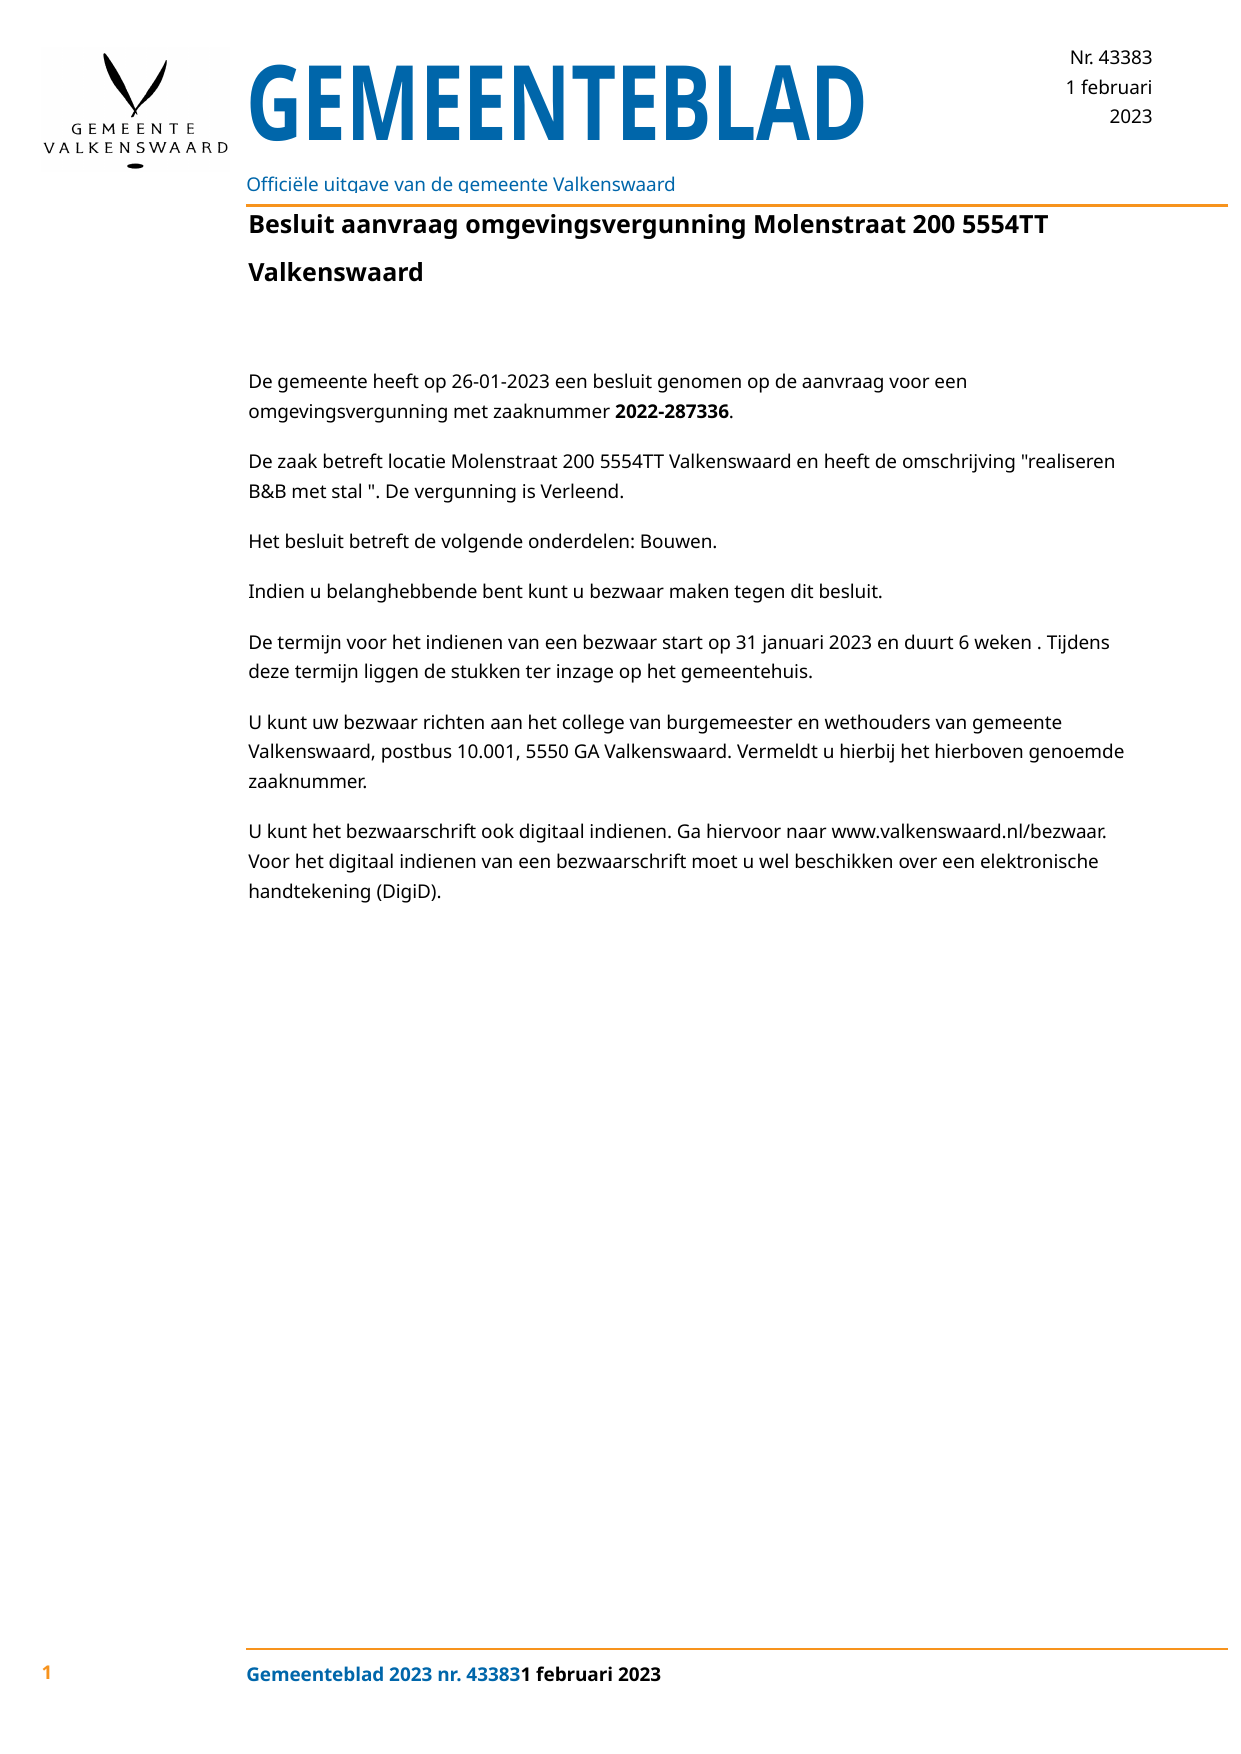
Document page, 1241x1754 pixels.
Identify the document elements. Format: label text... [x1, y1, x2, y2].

text U kunt het bezwaarschrift ook digitaal indienen. Ga hiervoor naar www.valkenswaard.nl/bezwaar. Voor het digitaal indienen van een bezwaarschrift moet u wel beschikken over een elektronische handtekening (DigiD). [248, 819, 1152, 904]
text De zaak betreft locatie Molenstraat 200 5554TT Valkenswaard en heeft de omschrijving "realiseren B&B met stal ". De vergunning is Verleend. [248, 448, 1152, 504]
text De gemeente heeft op 26-01-2023 een besluit genomen op de aanvraag voor een omgevingsvergunning met zaaknummer 2022-287336. [248, 368, 1152, 424]
text De termijn voor het indienen van een bezwaar start op 31 januari 2023 en duurt 6 weken . Tijdens deze termijn liggen de stukken ter inzage op het gemeentehuis. [248, 629, 1152, 684]
text Indien u belanghebbende bent kunt u bezwaar maken tegen dit besluit. [248, 579, 1152, 604]
picture [41, 47, 231, 172]
text U kunt uw bezwaar richten aan het college van burgemeester en wethouders van gemeente Valkenswaard, postbus 10.001, 5550 GA Valkenswaard. Vermeldt u hierbij het hierboven genoemde zaaknummer. [248, 709, 1152, 794]
text Besluit aanvraag omgevingsvergunning Molenstraat 200 5554TT Valkenswaard [248, 207, 1152, 288]
text Het besluit betreft de volgende onderdelen: Bouwen. [248, 528, 1152, 554]
